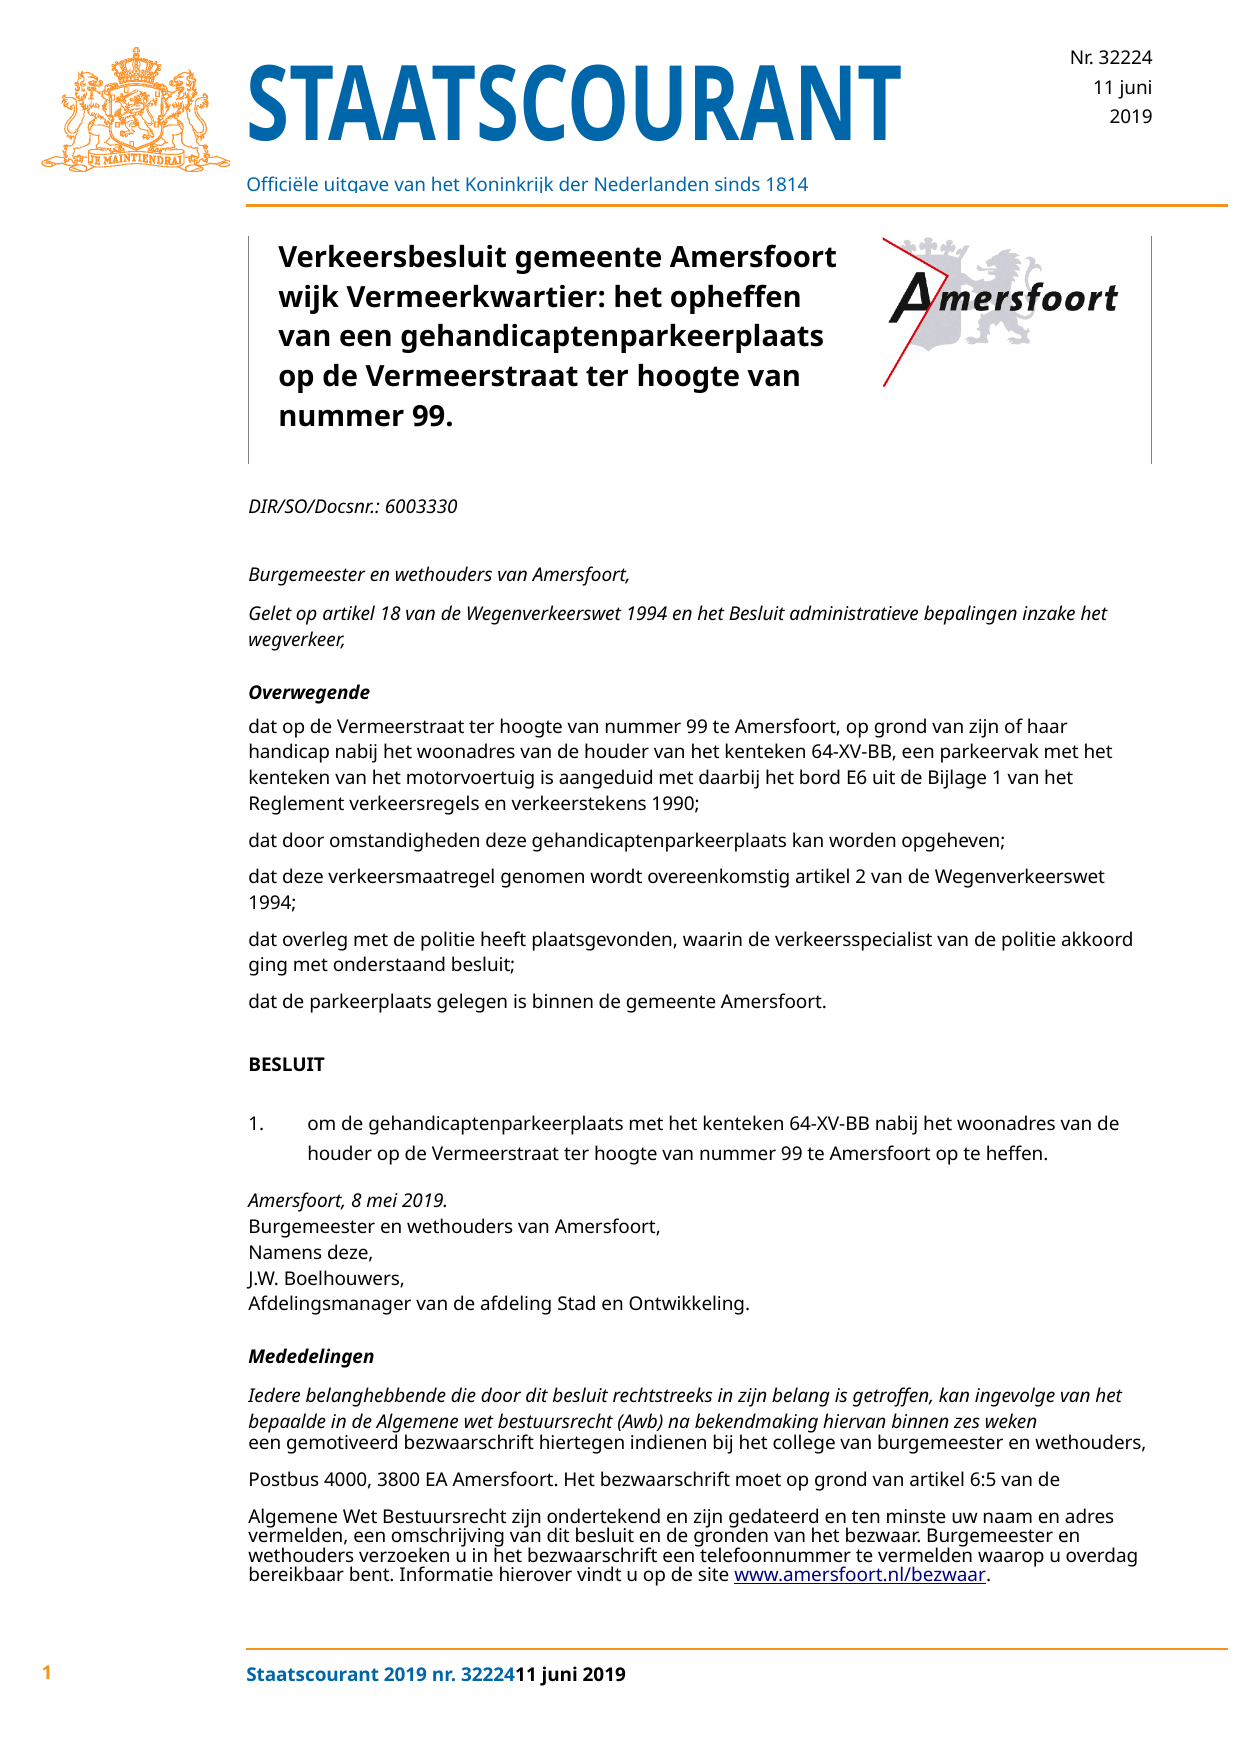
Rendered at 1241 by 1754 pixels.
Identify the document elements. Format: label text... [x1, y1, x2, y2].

table_header Verkeersbesluit gemeente Amersfoort wijk Vermeerkwartier: het opheffen van een gehandicaptenparkeerplaats op de Vermeerstraat ter hoogte van nummer 99. [249, 236, 850, 464]
text Afdelingsmanager van de afdeling Stad en Ontwikkeling. [248, 1290, 1152, 1316]
text Amersfoort, 8 mei 2019. [248, 1187, 1152, 1213]
text Postbus 4000, 3800 EA Amersfoort. Het bezwaarschrift moet op grond van artikel 6:5 van de [248, 1471, 1152, 1490]
text dat door omstandigheden deze gehandicaptenparkeerplaats kan worden opgeheven; [248, 827, 1152, 852]
text een gemotiveerd bezwaarschrift hiertegen indienen bij het college van burgemeester en wethouders, [248, 1434, 1152, 1453]
text dat deze verkeersmaatregel genomen wordt overeenkomstig artikel 2 van de Wegenverkeerswet 1994; [248, 863, 1152, 915]
text Burgemeester en wethouders van Amersfoort, [248, 561, 1152, 587]
text dat overleg met de politie heeft plaatsgevonden, waarin de verkeersspecialist van de politie akkoord ging met onderstaand besluit; [248, 926, 1152, 977]
text Gelet op artikel 18 van de Wegenverkeerswet 1994 en het Besluit administratieve bepalingen inzake het wegverkeer, [248, 600, 1152, 652]
text Mededelingen [248, 1343, 1152, 1369]
text BESLUIT [248, 1051, 1152, 1077]
text DIR/SO/Docsnr.: 6003330 [248, 493, 1152, 519]
picture [41, 47, 231, 172]
text Iedere belanghebbende die door dit besluit rechtstreeks in zijn belang is getroffen, kan ingevolge van het bepaalde in de Algemene wet bestuursrecht (Awb) na bekendmaking hiervan binnen zes weken [248, 1383, 1152, 1434]
text dat op de Vermeerstraat ter hoogte van nummer 99 te Amersfoort, op grond van zijn of haar handicap nabij het woonadres van de houder van het kenteken 64-XV-BB, een parkeervak met het kenteken van het motorvoertuig is aangeduid met daarbij het bord E6 uit de Bijlage 1 van het Reglement verkeersregels en verkeerstekens 1990; [248, 713, 1152, 816]
text dat de parkeerplaats gelegen is binnen de gemeente Amersfoort. [248, 988, 1152, 1014]
text Burgemeester en wethouders van Amersfoort, [248, 1213, 1152, 1239]
table_header [850, 236, 1151, 464]
picture [882, 236, 1119, 387]
text Namens deze, [248, 1239, 1152, 1265]
list om de gehandicaptenparkeerplaats met het kenteken 64-XV-BB nabij het woonadres van de houder op de Vermeerstraat ter hoogte van nummer 99 te Amersfoort op te heffen. [248, 1110, 1152, 1165]
text Algemene Wet Bestuursrecht zijn ondertekend en zijn gedateerd en ten minste uw naam en adres vermelden, een omschrijving van dit besluit en de gronden van het bezwaar. Burgemeester en wethouders verzoeken u in het bezwaarschrift een telefoonnummer te vermelden waarop u overdag bereikbaar bent. Informatie hierover vindt u op de site www.amersfoort.nl/bezwaar. [248, 1508, 1152, 1585]
text J.W. Boelhouwers, [248, 1265, 1152, 1290]
text Overwegende [248, 679, 1152, 704]
